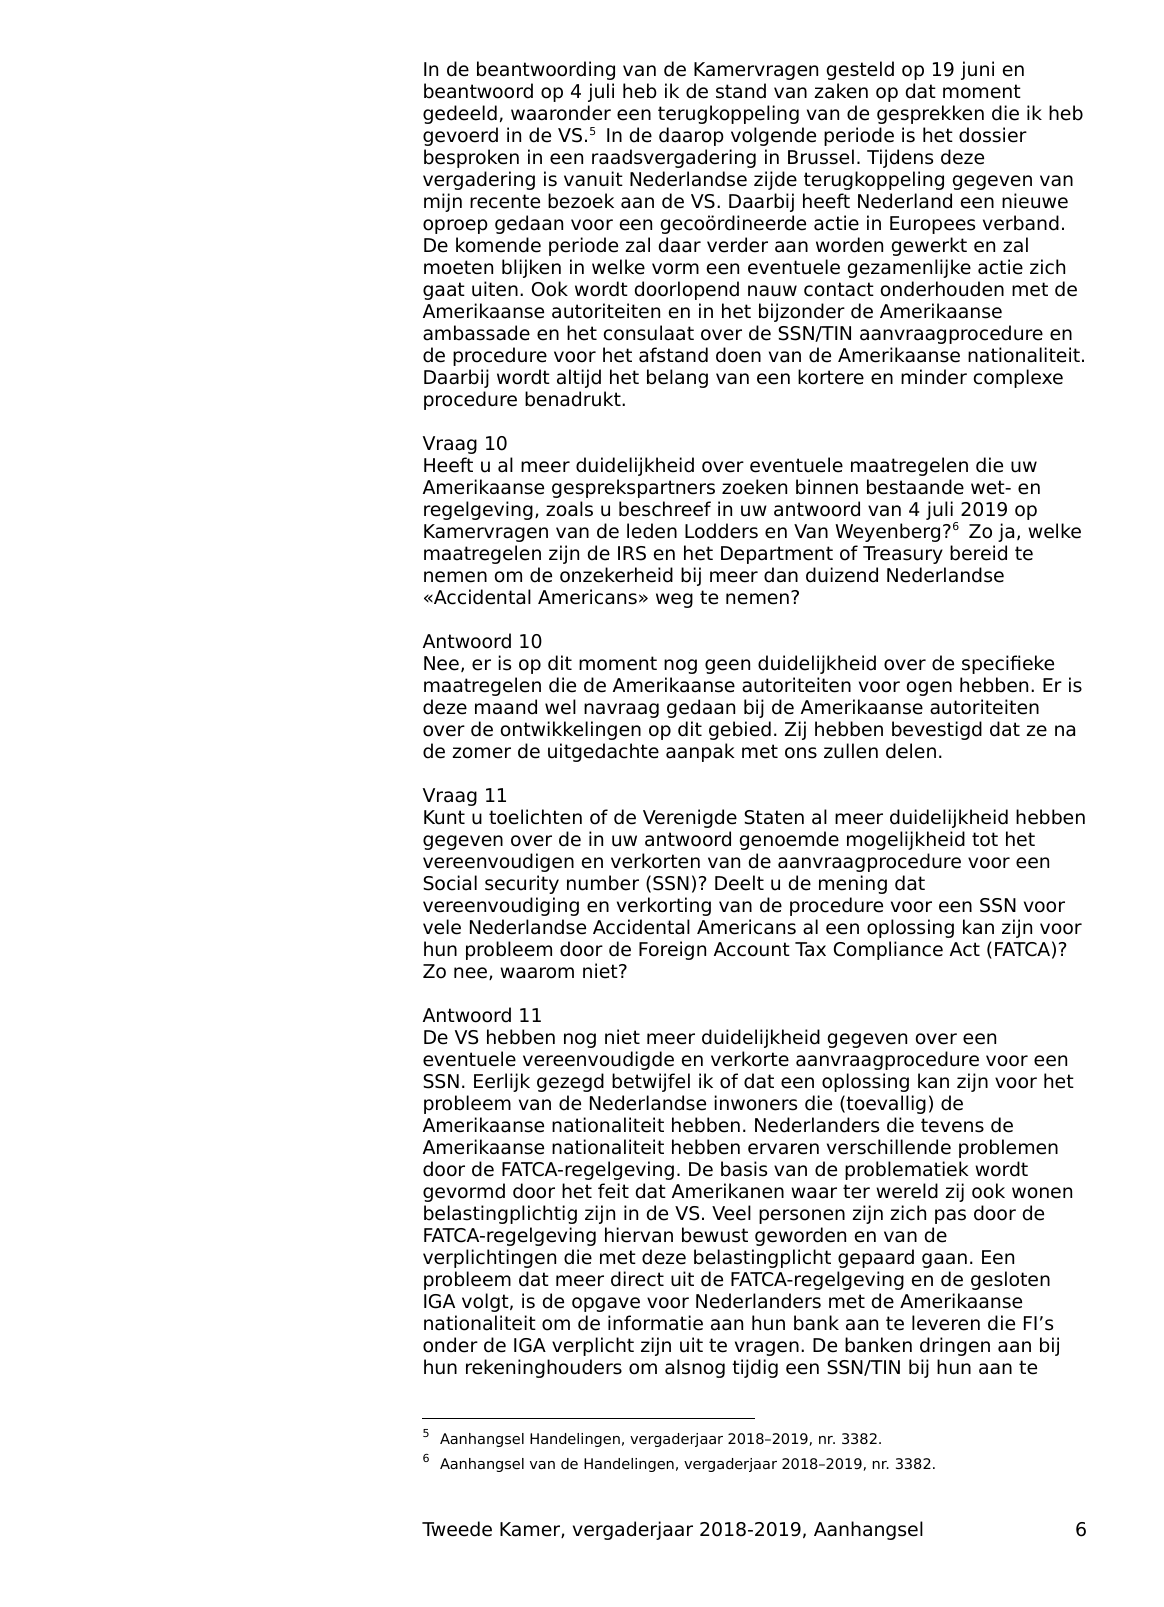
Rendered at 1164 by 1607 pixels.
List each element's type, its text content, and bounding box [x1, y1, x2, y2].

text Kunt u toelichten of de Verenigde Staten al meer duidelijkheid hebben gegeven over de in uw antwoord genoemde mogelijkheid tot het vereenvoudigen en verkorten van de aanvraagprocedure voor een Social security number (SSN)? Deelt u de mening dat vereenvoudiging en verkorting van de procedure voor een SSN voor vele Nederlandse Accidental Americans al een oplossing kan zijn voor hun probleem door de Foreign Account Tax Compliance Act (FATCA)? Zo nee, waarom niet? [422, 807, 1087, 983]
text Heeft u al meer duidelijkheid over eventuele maatregelen die uw Amerikaanse gesprekspartners zoeken binnen bestaande wet- en regelgeving, zoals u beschreef in uw antwoord van 4 juli 2019 op Kamervragen van de leden Lodders en Van Weyenberg? Zo ja, welke maatregelen zijn de IRS en het Department of Treasury bereid te nemen om de onzekerheid bij meer dan duizend Nederlandse «Accidental Americans» weg te nemen? [422, 455, 1087, 609]
text De VS hebben nog niet meer duidelijkheid gegeven over een eventuele vereenvoudigde en verkorte aanvraagprocedure voor een SSN. Eerlijk gezegd betwijfel ik of dat een oplossing kan zijn voor het probleem van de Nederlandse inwoners die (toevallig) de Amerikaanse nationaliteit hebben. Nederlanders die tevens de Amerikaanse nationaliteit hebben ervaren verschillende problemen door de FATCA-regelgeving. De basis van de problematiek wordt gevormd door het feit dat Amerikanen waar ter wereld zij ook wonen belastingplichtig zijn in de VS. Veel personen zijn zich pas door de FATCA-regelgeving hiervan bewust geworden en van de verplichtingen die met deze belastingplicht gepaard gaan. Een probleem dat meer direct uit de FATCA-regelgeving en de gesloten IGA volgt, is de opgave voor Nederlanders met de Amerikaanse nationaliteit om de informatie aan hun bank aan te leveren die FI’s onder de IGA verplicht zijn uit te vragen. De banken dringen aan bij hun rekeninghouders om alsnog tijdig een SSN/TIN bij hun aan te [422, 1027, 1087, 1379]
text Vraag 11 [422, 785, 1087, 807]
text Aanhangsel van de Handelingen, vergaderjaar 2018–2019, nr. 3382. [422, 1452, 1087, 1474]
text Vraag 10 [422, 433, 1087, 455]
text Antwoord 10 [422, 631, 1087, 653]
text Aanhangsel Handelingen, vergaderjaar 2018–2019, nr. 3382. [422, 1427, 1087, 1449]
text Antwoord 11 [422, 1005, 1087, 1027]
text Nee, er is op dit moment nog geen duidelijkheid over de specifieke maatregelen die de Amerikaanse autoriteiten voor ogen hebben. Er is deze maand wel navraag gedaan bij de Amerikaanse autoriteiten over de ontwikkelingen op dit gebied. Zij hebben bevestigd dat ze na de zomer de uitgedachte aanpak met ons zullen delen. [422, 653, 1087, 763]
text In de beantwoording van de Kamervragen gesteld op 19 juni en beantwoord op 4 juli heb ik de stand van zaken op dat moment gedeeld, waaronder een terugkoppeling van de gesprekken die ik heb gevoerd in de VS. In de daarop volgende periode is het dossier besproken in een raadsvergadering in Brussel. Tijdens deze vergadering is vanuit Nederlandse zijde terugkoppeling gegeven van mijn recente bezoek aan de VS. Daarbij heeft Nederland een nieuwe oproep gedaan voor een gecoördineerde actie in Europees verband. De komende periode zal daar verder aan worden gewerkt en zal moeten blijken in welke vorm een eventuele gezamenlijke actie zich gaat uiten. Ook wordt doorlopend nauw contact onderhouden met de Amerikaanse autoriteiten en in het bijzonder de Amerikaanse ambassade en het consulaat over de SSN/TIN aanvraagprocedure en de procedure voor het afstand doen van de Amerikaanse nationaliteit. Daarbij wordt altijd het belang van een kortere en minder complexe procedure benadrukt. [422, 59, 1087, 411]
